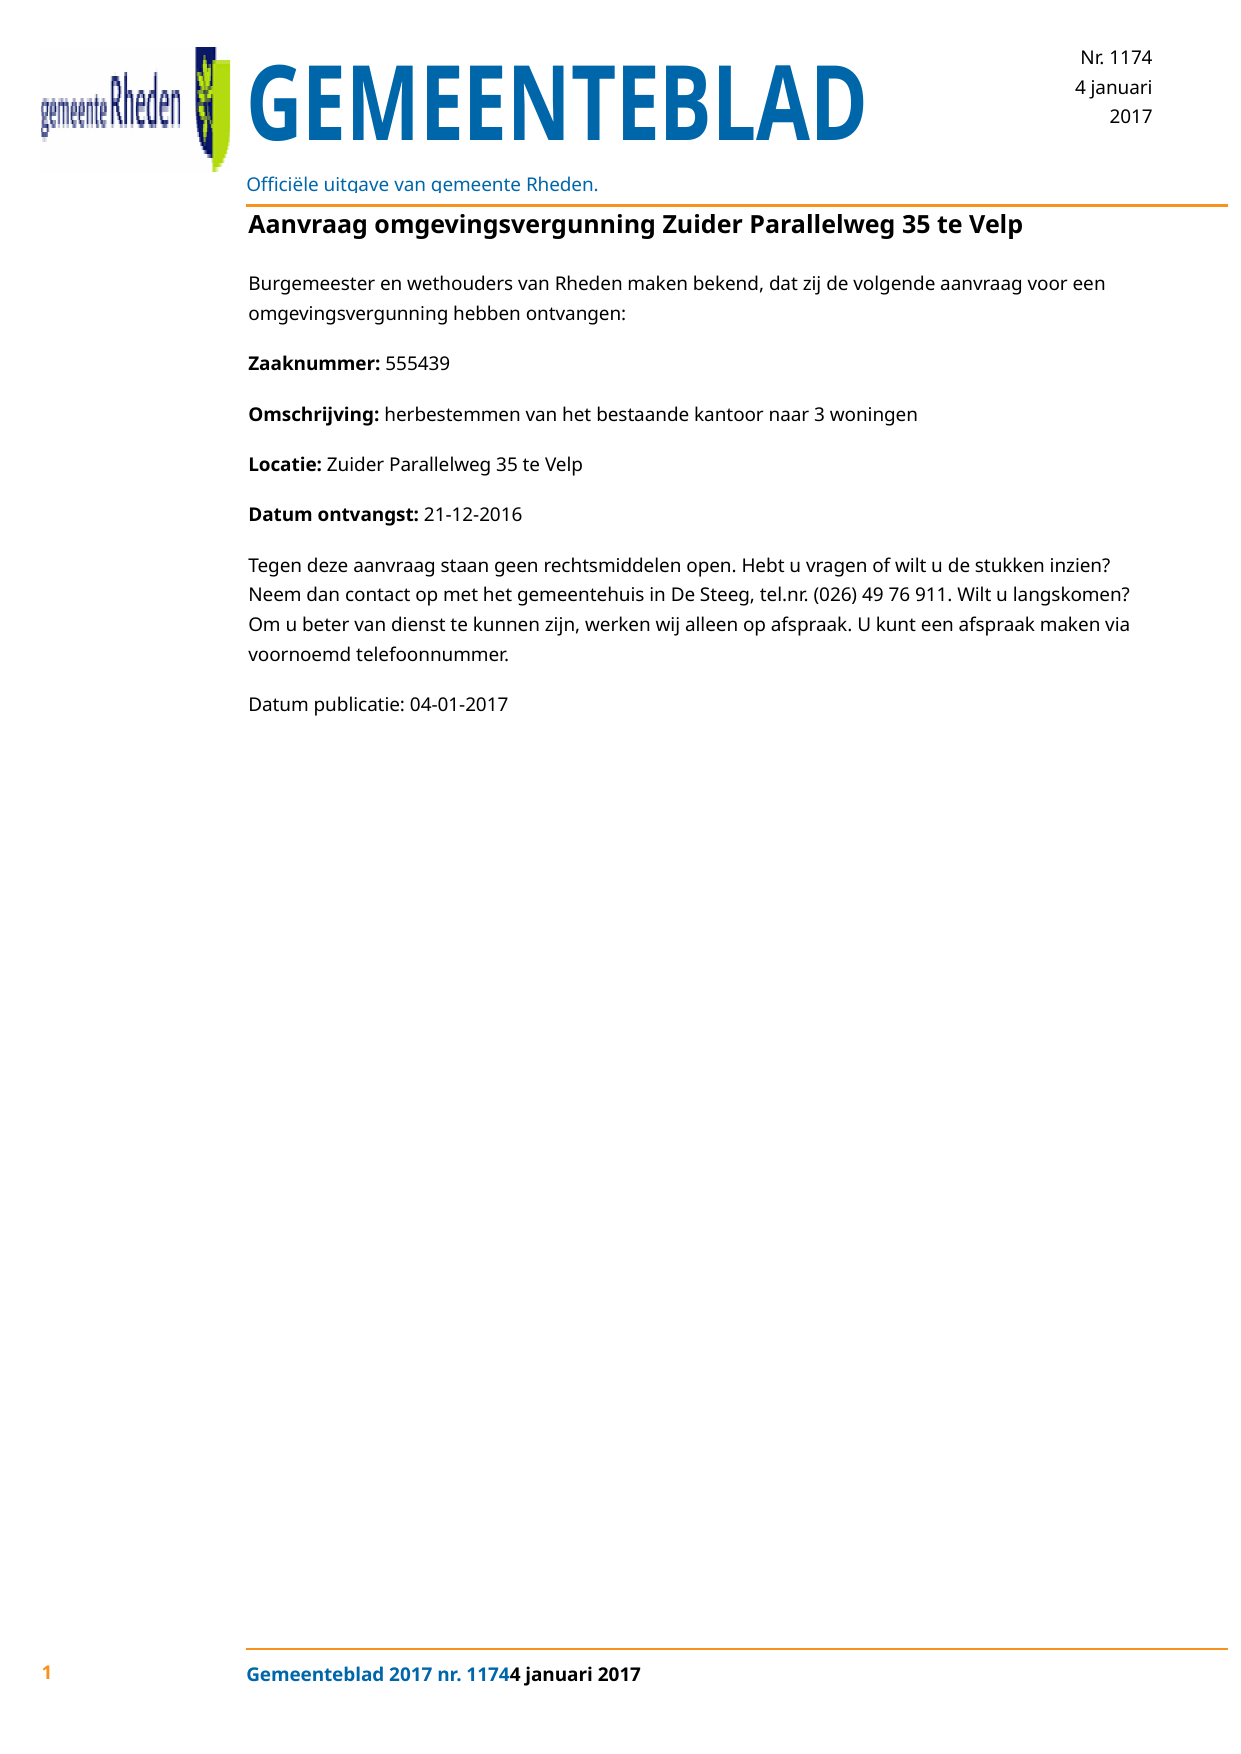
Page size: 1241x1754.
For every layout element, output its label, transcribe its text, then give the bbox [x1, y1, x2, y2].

text Datum publicatie: 04-01-2017 [248, 691, 1152, 717]
picture [41, 47, 231, 172]
text Aanvraag omgevingsvergunning Zuider Parallelweg 35 te Velp [248, 207, 1152, 241]
text Datum ontvangst: 21-12-2016 [248, 502, 1152, 527]
text Omschrijving: herbestemmen van het bestaande kantoor naar 3 woningen [248, 401, 1152, 426]
text Burgemeester en wethouders van Rheden maken bekend, dat zij de volgende aanvraag voor een omgevingsvergunning hebben ontvangen: [248, 270, 1152, 326]
text Locatie: Zuider Parallelweg 35 te Velp [248, 451, 1152, 477]
text Tegen deze aanvraag staan geen rechtsmiddelen open. Hebt u vragen of wilt u de stukken inzien? Neem dan contact op met het gemeentehuis in De Steeg, tel.nr. (026) 49 76 911. Wilt u langskomen? Om u beter van dienst te kunnen zijn, werken wij alleen op afspraak. U kunt een afspraak maken via voornoemd telefoonnummer. [248, 552, 1152, 666]
text Zaaknummer: 555439 [248, 350, 1152, 376]
